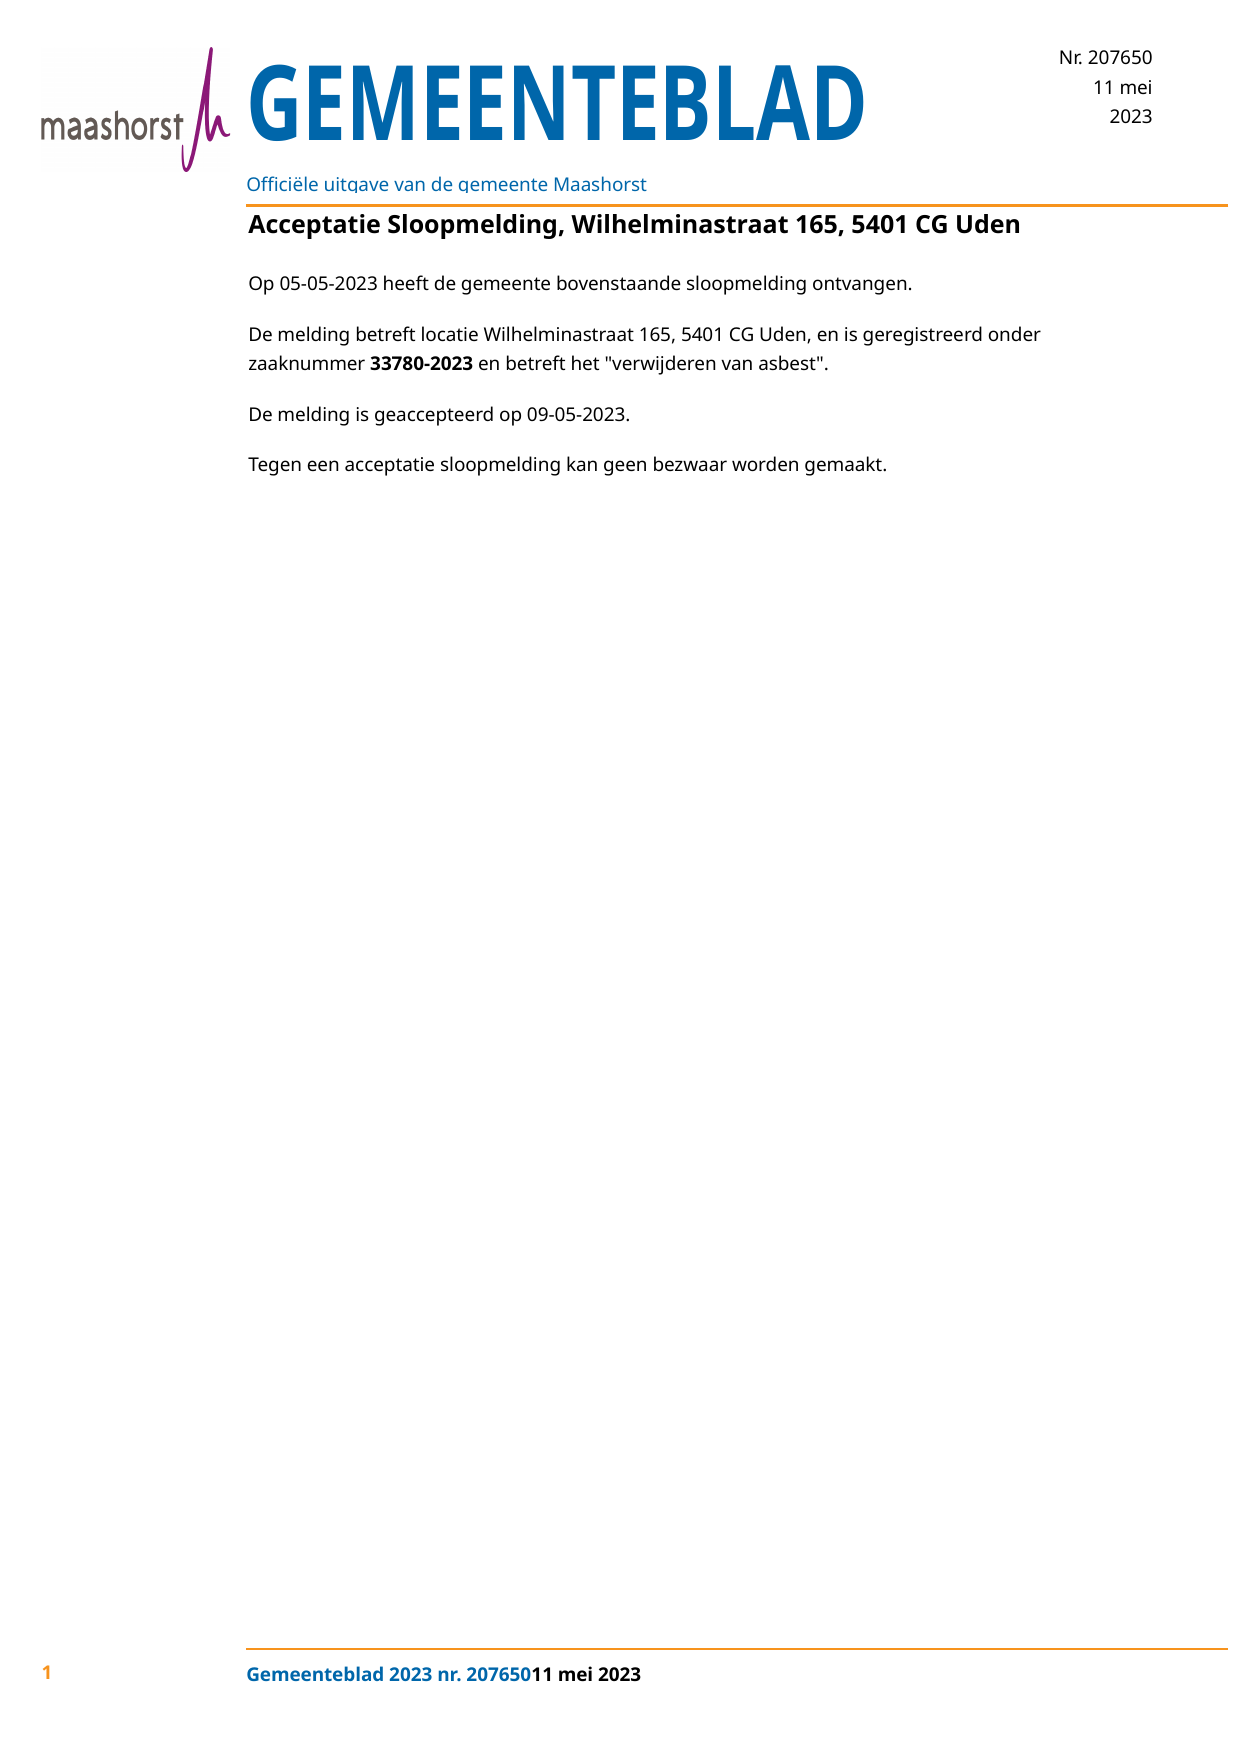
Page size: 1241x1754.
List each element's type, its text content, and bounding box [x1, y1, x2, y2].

text De melding betreft locatie Wilhelminastraat 165, 5401 CG Uden, en is geregistreerd onder zaaknummer 33780-2023 en betreft het "verwijderen van asbest". [248, 321, 1152, 376]
picture [41, 47, 231, 172]
text De melding is geaccepteerd op 09-05-2023. [248, 401, 1152, 426]
text Op 05-05-2023 heeft de gemeente bovenstaande sloopmelding ontvangen. [248, 270, 1152, 296]
text Acceptatie Sloopmelding, Wilhelminastraat 165, 5401 CG Uden [248, 207, 1152, 241]
text Tegen een acceptatie sloopmelding kan geen bezwaar worden gemaakt. [248, 451, 1152, 477]
